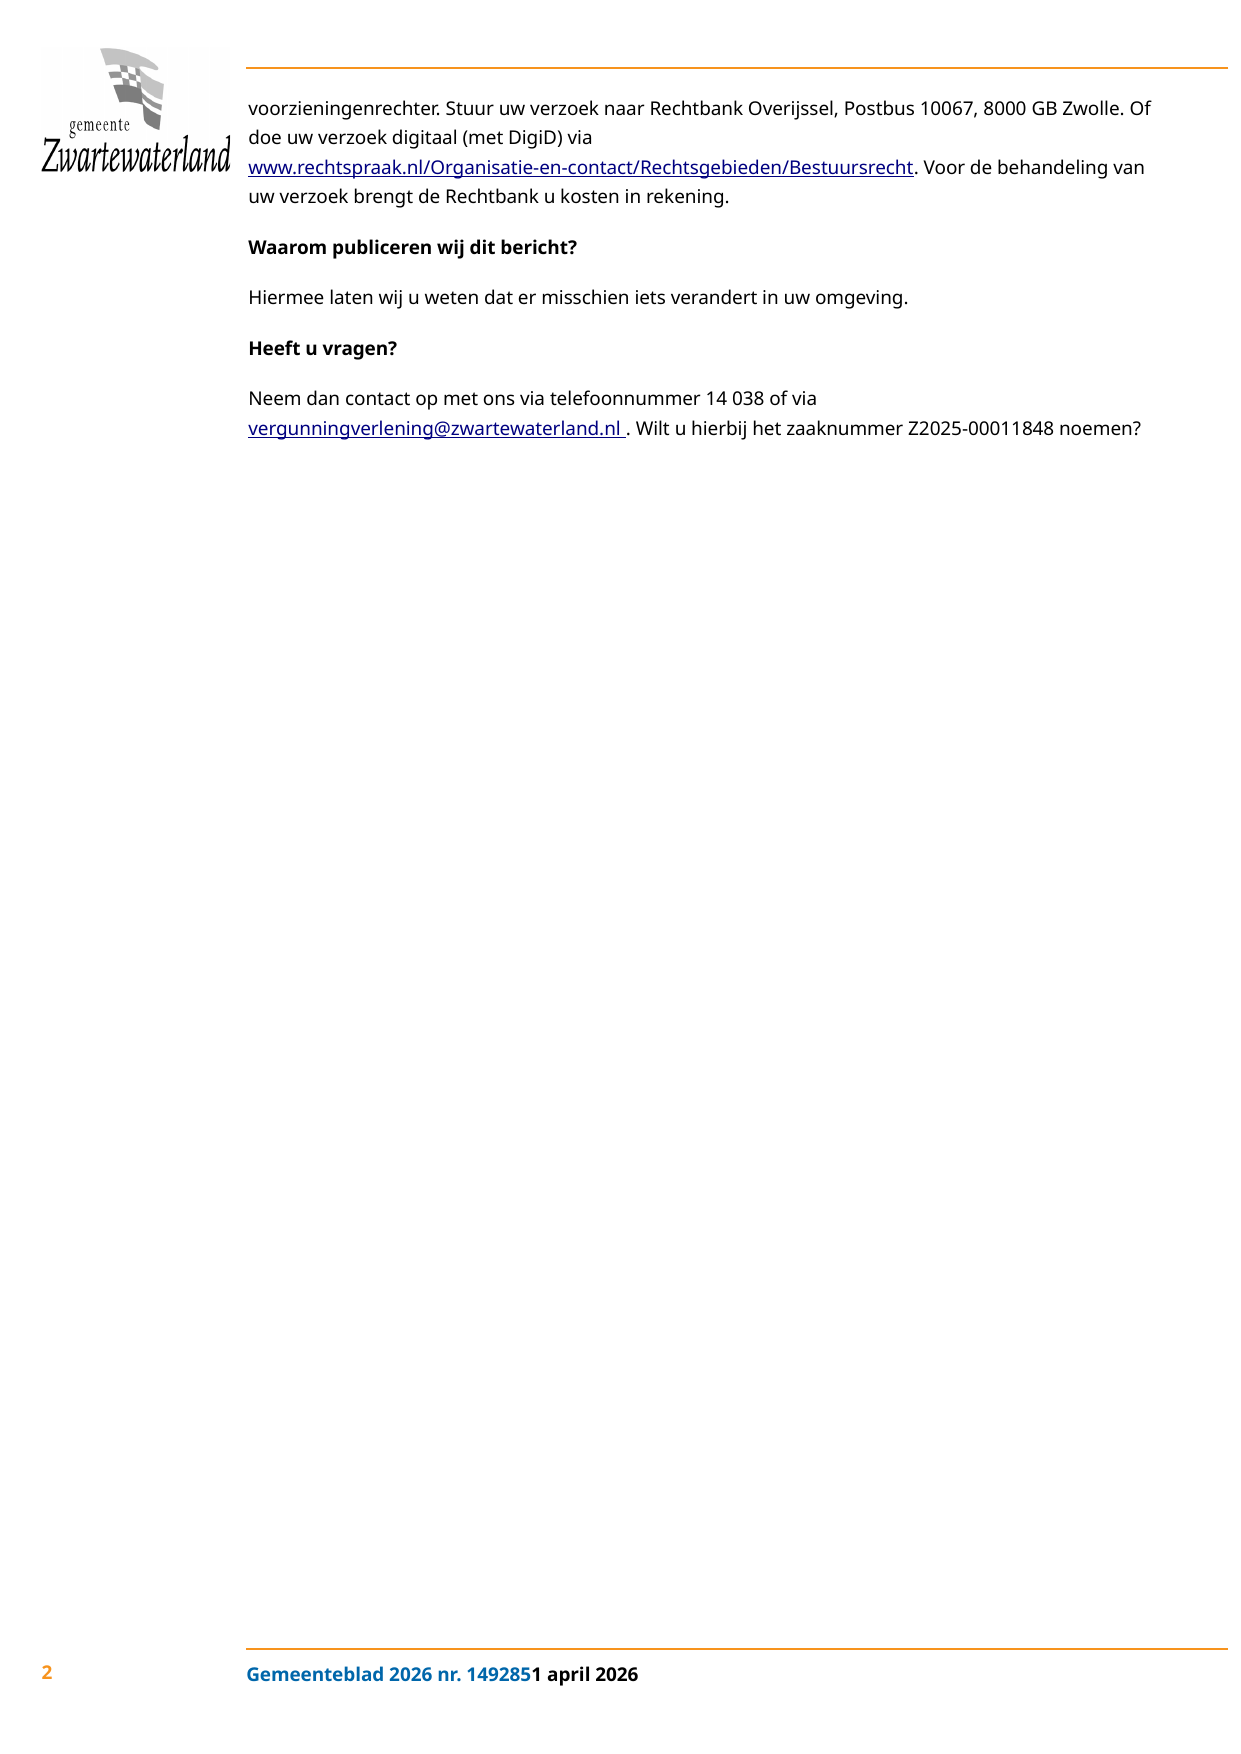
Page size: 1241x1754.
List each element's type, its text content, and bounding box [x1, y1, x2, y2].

text Neem dan contact op met ons via telefoonnummer 14 038 of via vergunningverlening@zwartewaterland.nl . Wilt u hierbij het zaaknummer Z2025-00011848 noemen? [248, 385, 1152, 441]
picture [41, 47, 231, 172]
text Hiermee laten wij u weten dat er misschien iets verandert in uw omgeving. [248, 284, 1152, 310]
text voorzieningenrechter. Stuur uw verzoek naar Rechtbank Overijssel, Postbus 10067, 8000 GB Zwolle. Of doe uw verzoek digitaal (met DigiD) via www.rechtspraak.nl/Organisatie-en-contact/Rechtsgebieden/Bestuursrecht. Voor de behandeling van uw verzoek brengt de Rechtbank u kosten in rekening. [248, 95, 1152, 209]
text Heeft u vragen? [248, 335, 1152, 361]
text Waarom publiceren wij dit bericht? [248, 234, 1152, 260]
